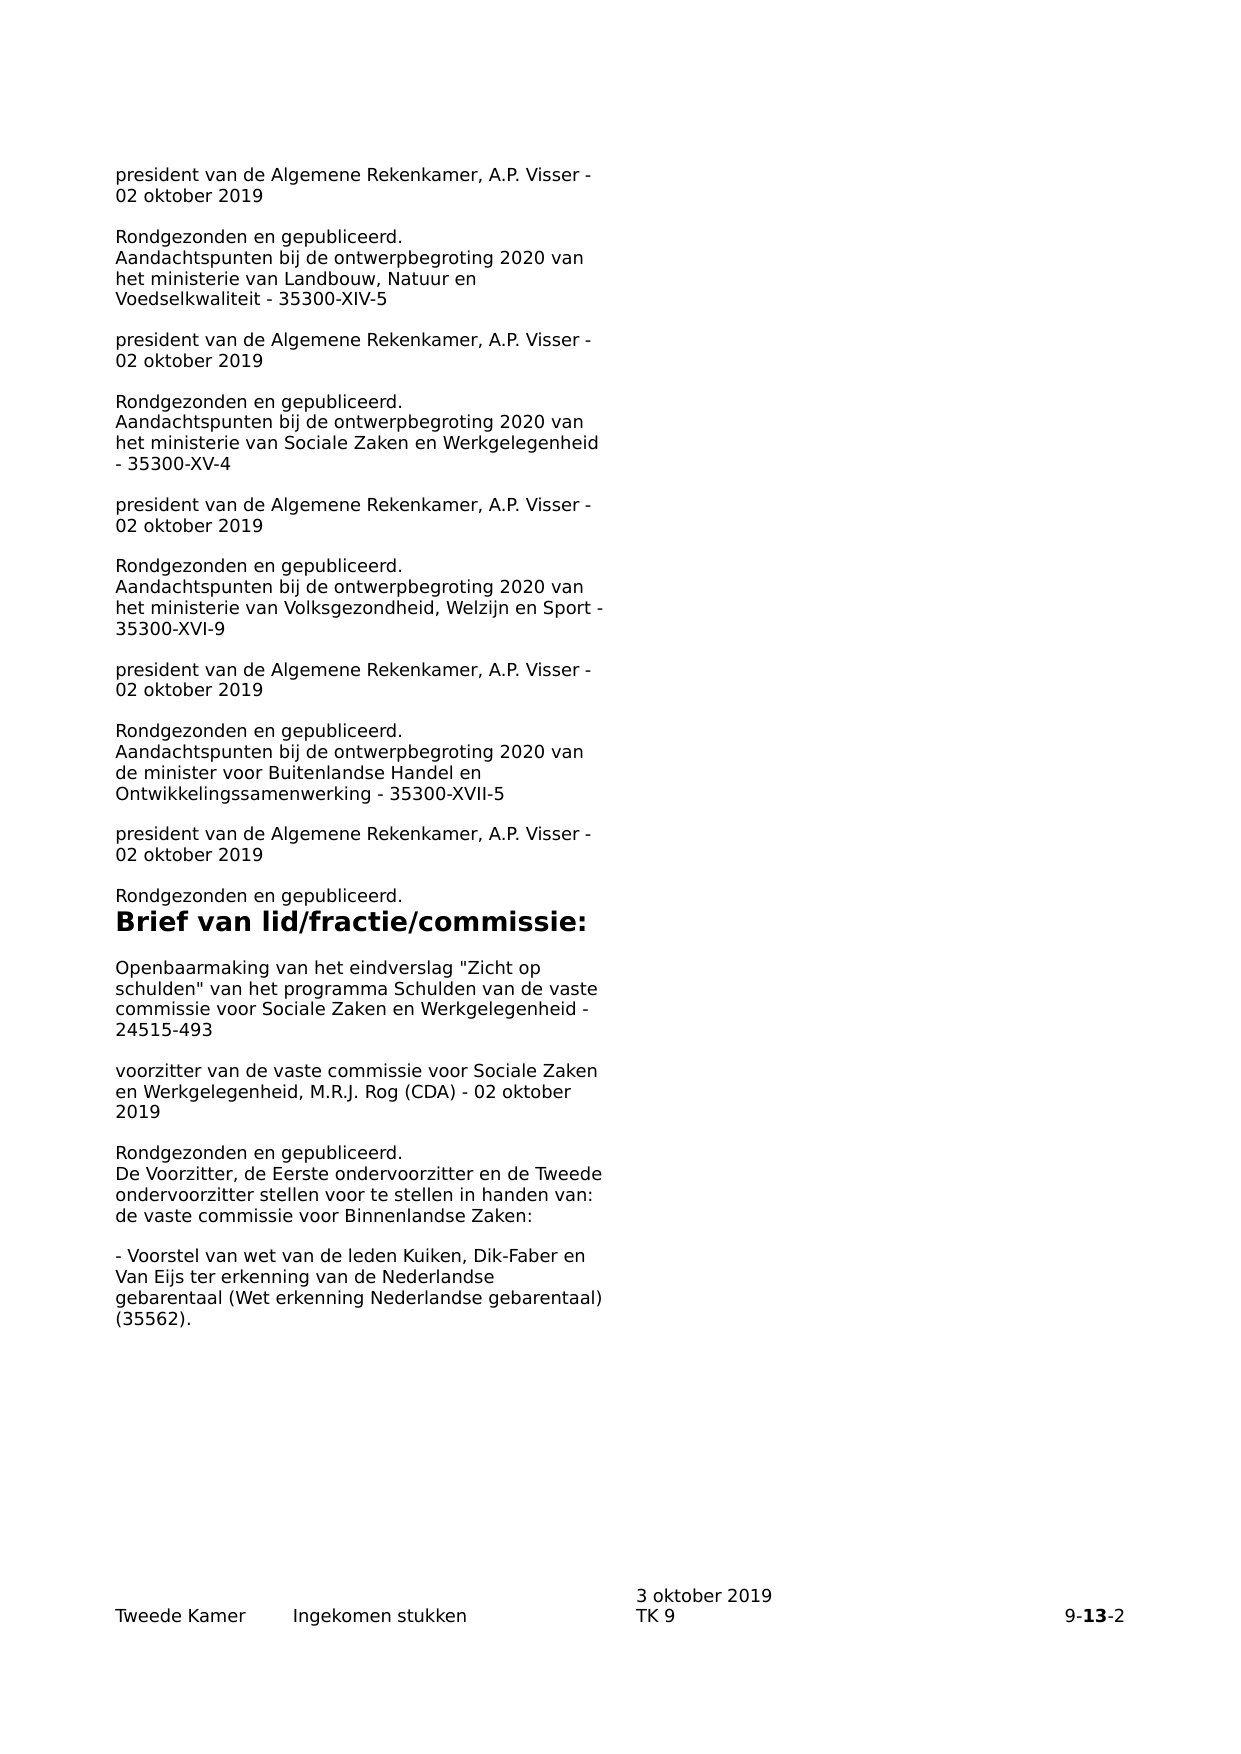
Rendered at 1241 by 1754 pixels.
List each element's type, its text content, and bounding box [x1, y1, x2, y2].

text Aandachtspunten bij de ontwerpbegroting 2020 van het ministerie van Volksgezondheid, Welzijn en Sport - 35300-XVI-9 [115, 577, 605, 639]
text president van de Algemene Rekenkamer, A.P. Visser - 02 oktober 2019 [115, 165, 605, 207]
text Aandachtspunten bij de ontwerpbegroting 2020 van het ministerie van Sociale Zaken en Werkgelegenheid - 35300-XV-4 [115, 412, 605, 475]
text president van de Algemene Rekenkamer, A.P. Visser - 02 oktober 2019 [115, 659, 605, 701]
text Rondgezonden en gepubliceerd. [115, 1143, 605, 1164]
text voorzitter van de vaste commissie voor Sociale Zaken en Werkgelegenheid, M.R.J. Rog (CDA) - 02 oktober 2019 [115, 1061, 605, 1123]
text de vaste commissie voor Binnenlandse Zaken: [115, 1205, 605, 1226]
text De Voorzitter, de Eerste ondervoorzitter en de Tweede ondervoorzitter stellen voor te stellen in handen van: [115, 1164, 605, 1205]
text - Voorstel van wet van de leden Kuiken, Dik-Faber en Van Eijs ter erkenning van de Nederlandse gebarentaal (Wet erkenning Nederlandse gebarentaal) (35562). [115, 1246, 605, 1329]
text Rondgezonden en gepubliceerd. [115, 391, 605, 412]
text Openbaarmaking van het eindverslag "Zicht op schulden" van het programma Schulden van de vaste commissie voor Sociale Zaken en Werkgelegenheid - 24515-493 [115, 957, 605, 1041]
title Brief van lid/fractie/commissie: [115, 906, 605, 937]
text Rondgezonden en gepubliceerd. [115, 227, 605, 247]
text Aandachtspunten bij de ontwerpbegroting 2020 van de minister voor Buitenlandse Handel en Ontwikkelingssamenwerking - 35300-XVII-5 [115, 742, 605, 804]
text Rondgezonden en gepubliceerd. [115, 556, 605, 577]
text Rondgezonden en gepubliceerd. [115, 721, 605, 742]
text Aandachtspunten bij de ontwerpbegroting 2020 van het ministerie van Landbouw, Natuur en Voedselkwaliteit - 35300-XIV-5 [115, 247, 605, 310]
text president van de Algemene Rekenkamer, A.P. Visser - 02 oktober 2019 [115, 824, 605, 866]
text president van de Algemene Rekenkamer, A.P. Visser - 02 oktober 2019 [115, 330, 605, 371]
text president van de Algemene Rekenkamer, A.P. Visser - 02 oktober 2019 [115, 495, 605, 536]
text Rondgezonden en gepubliceerd. [115, 886, 605, 906]
